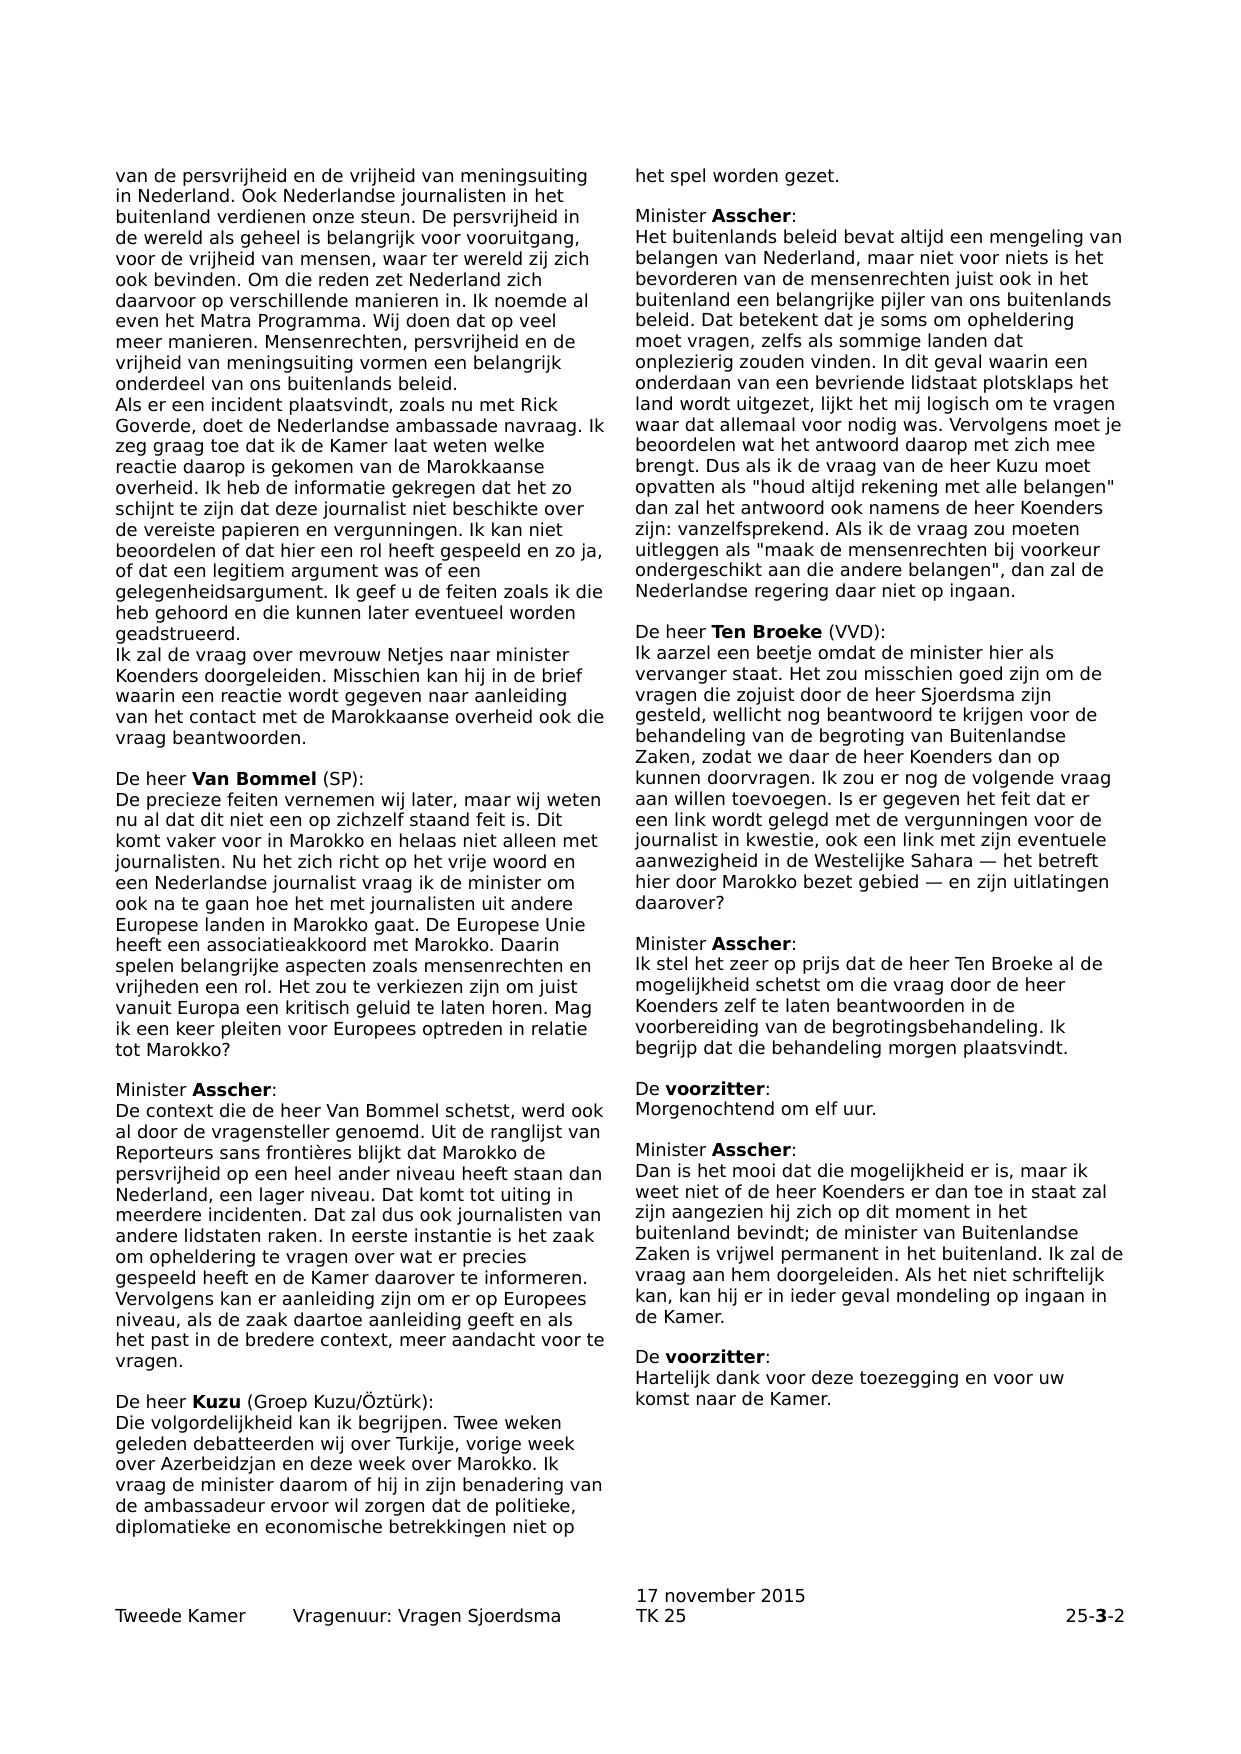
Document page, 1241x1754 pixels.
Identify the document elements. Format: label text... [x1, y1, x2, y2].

text De context die de heer Van Bommel schetst, werd ook al door de vragensteller genoemd. Uit de ranglijst van Reporteurs sans frontières blijkt dat Marokko de persvrijheid op een heel ander niveau heeft staan dan Nederland, een lager niveau. Dat komt tot uiting in meerdere incidenten. Dat zal dus ook journalisten van andere lidstaten raken. In eerste instantie is het zaak om opheldering te vragen over wat er precies gespeeld heeft en de Kamer daarover te informeren. Vervolgens kan er aanleiding zijn om er op Europees niveau, als de zaak daartoe aanleiding geeft en als het past in de bredere context, meer aandacht voor te vragen. [115, 1101, 605, 1372]
text Ik stel het zeer op prijs dat de heer Ten Broeke al de mogelijkheid schetst om die vraag door de heer Koenders zelf te laten beantwoorden in de voorbereiding van de begrotingsbehandeling. Ik begrijp dat die behandeling morgen plaatsvindt. [635, 954, 1125, 1058]
text De heer Van Bommel (SP): [115, 769, 605, 789]
text De heer Kuzu (Groep Kuzu/Öztürk): [115, 1392, 605, 1412]
text Hartelijk dank voor deze toezegging en voor uw komst naar de Kamer. [635, 1368, 1125, 1410]
text De precieze feiten vernemen wij later, maar wij weten nu al dat dit niet een op zichzelf staand feit is. Dit komt vaker voor in Marokko en helaas niet alleen met journalisten. Nu het zich richt op het vrije woord en een Nederlandse journalist vraag ik de minister om ook na te gaan hoe het met journalisten uit andere Europese landen in Marokko gaat. De Europese Unie heeft een associatieakkoord met Marokko. Daarin spelen belangrijke aspecten zoals mensenrechten en vrijheden een rol. Het zou te verkiezen zijn om juist vanuit Europa een kritisch geluid te laten horen. Mag ik een keer pleiten voor Europees optreden in relatie tot Marokko? [115, 789, 605, 1060]
text Minister Asscher: [115, 1080, 605, 1101]
text Minister Asscher: [635, 933, 1125, 954]
text het spel worden gezet. [635, 165, 1125, 186]
text van de persvrijheid en de vrijheid van meningsuiting in Nederland. Ook Nederlandse journalisten in het buitenland verdienen onze steun. De persvrijheid in de wereld als geheel is belangrijk voor vooruitgang, voor de vrijheid van mensen, waar ter wereld zij zich ook bevinden. Om die reden zet Nederland zich daarvoor op verschillende manieren in. Ik noemde al even het Matra Programma. Wij doen dat op veel meer manieren. Mensenrechten, persvrijheid en de vrijheid van meningsuiting vormen een belangrijk onderdeel van ons buitenlands beleid. [115, 165, 605, 394]
text Ik zal de vraag over mevrouw Netjes naar minister Koenders doorgeleiden. Misschien kan hij in de brief waarin een reactie wordt gegeven naar aanleiding van het contact met de Marokkaanse overheid ook die vraag beantwoorden. [115, 644, 605, 749]
text Ik aarzel een beetje omdat de minister hier als vervanger staat. Het zou misschien goed zijn om de vragen die zojuist door de heer Sjoerdsma zijn gesteld, wellicht nog beantwoord te krijgen voor de behandeling van de begroting van Buitenlandse Zaken, zodat we daar de heer Koenders dan op kunnen doorvragen. Ik zou er nog de volgende vraag aan willen toevoegen. Is er gegeven het feit dat er een link wordt gelegd met de vergunningen voor de journalist in kwestie, ook een link met zijn eventuele aanwezigheid in de Westelijke Sahara — het betreft hier door Marokko bezet gebied — en zijn uitlatingen daarover? [635, 643, 1125, 913]
text Dan is het mooi dat die mogelijkheid er is, maar ik weet niet of de heer Koenders er dan toe in staat zal zijn aangezien hij zich op dit moment in het buitenland bevindt; de minister van Buitenlandse Zaken is vrijwel permanent in het buitenland. Ik zal de vraag aan hem doorgeleiden. Als het niet schriftelijk kan, kan hij er in ieder geval mondeling op ingaan in de Kamer. [635, 1161, 1125, 1327]
text Minister Asscher: [635, 206, 1125, 227]
text Minister Asscher: [635, 1140, 1125, 1161]
text De voorzitter: [635, 1347, 1125, 1368]
text De voorzitter: [635, 1078, 1125, 1099]
text Het buitenlands beleid bevat altijd een mengeling van belangen van Nederland, maar niet voor niets is het bevorderen van de mensenrechten juist ook in het buitenland een belangrijke pijler van ons buitenlands beleid. Dat betekent dat je soms om opheldering moet vragen, zelfs als sommige landen dat onplezierig zouden vinden. In dit geval waarin een onderdaan van een bevriende lidstaat plotsklaps het land wordt uitgezet, lijkt het mij logisch om te vragen waar dat allemaal voor nodig was. Vervolgens moet je beoordelen wat het antwoord daarop met zich mee brengt. Dus als ik de vraag van de heer Kuzu moet opvatten als "houd altijd rekening met alle belangen" dan zal het antwoord ook namens de heer Koenders zijn: vanzelfsprekend. Als ik de vraag zou moeten uitleggen als "maak de mensenrechten bij voorkeur ondergeschikt aan die andere belangen", dan zal de Nederlandse regering daar niet op ingaan. [635, 227, 1125, 602]
text Als er een incident plaatsvindt, zoals nu met Rick Goverde, doet de Nederlandse ambassade navraag. Ik zeg graag toe dat ik de Kamer laat weten welke reactie daarop is gekomen van de Marokkaanse overheid. Ik heb de informatie gekregen dat het zo schijnt te zijn dat deze journalist niet beschikte over de vereiste papieren en vergunningen. Ik kan niet beoordelen of dat hier een rol heeft gespeeld en zo ja, of dat een legitiem argument was of een gelegenheidsargument. Ik geef u de feiten zoals ik die heb gehoord en die kunnen later eventueel worden geadstrueerd. [115, 394, 605, 644]
text Morgenochtend om elf uur. [635, 1099, 1125, 1120]
text Die volgordelijkheid kan ik begrijpen. Twee weken geleden debatteerden wij over Turkije, vorige week over Azerbeidzjan en deze week over Marokko. Ik vraag de minister daarom of hij in zijn benadering van de ambassadeur ervoor wil zorgen dat de politieke, diplomatieke en economische betrekkingen niet op [115, 1412, 605, 1537]
text De heer Ten Broeke (VVD): [635, 622, 1125, 643]
